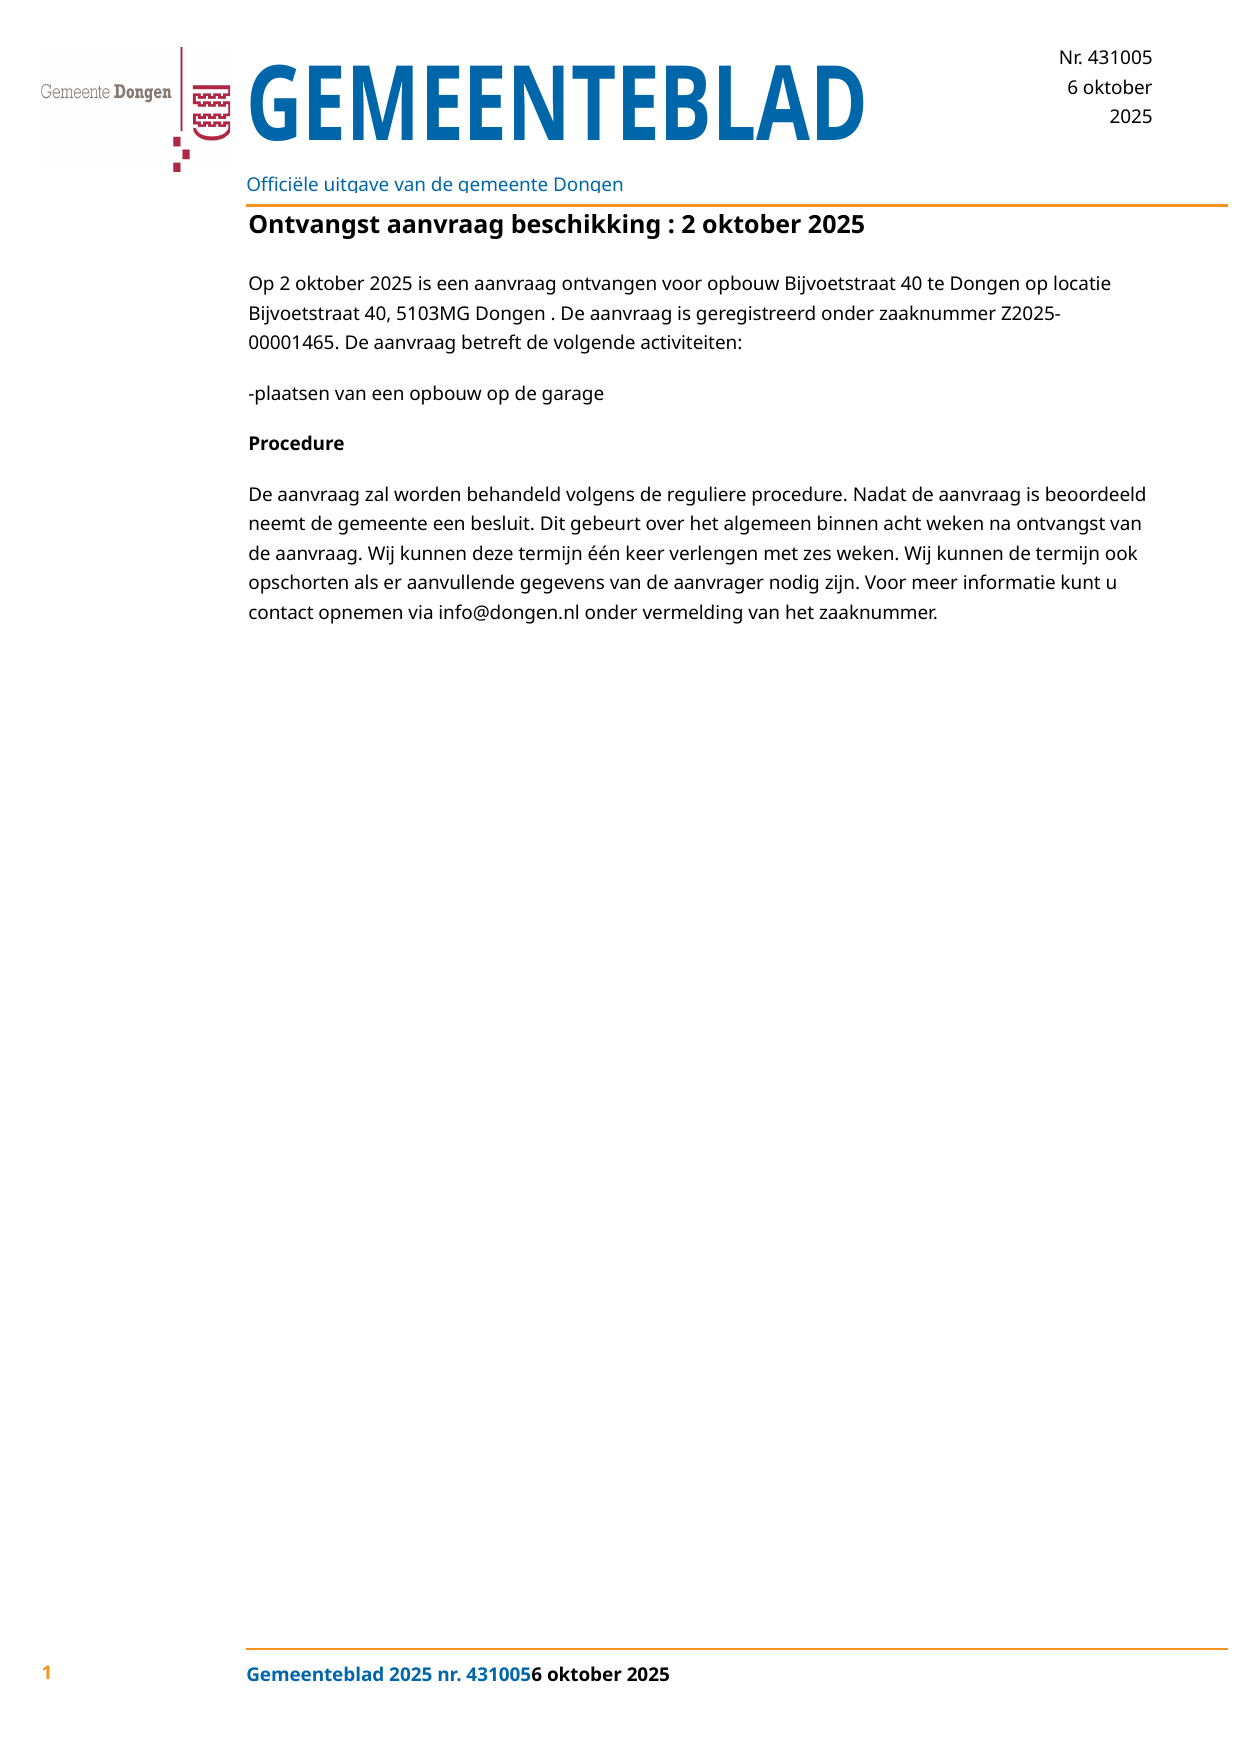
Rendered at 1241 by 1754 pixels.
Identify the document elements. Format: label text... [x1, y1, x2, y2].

text Op 2 oktober 2025 is een aanvraag ontvangen voor opbouw Bijvoetstraat 40 te Dongen op locatie Bijvoetstraat 40, 5103MG Dongen . De aanvraag is geregistreerd onder zaaknummer Z2025-00001465. De aanvraag betreft de volgende activiteiten: [248, 270, 1152, 355]
text Procedure [248, 430, 1152, 456]
text Ontvangst aanvraag beschikking : 2 oktober 2025 [248, 207, 1152, 241]
picture [41, 47, 231, 172]
text -plaatsen van een opbouw op de garage [248, 380, 1152, 406]
text De aanvraag zal worden behandeld volgens de reguliere procedure. Nadat de aanvraag is beoordeeld neemt de gemeente een besluit. Dit gebeurt over het algemeen binnen acht weken na ontvangst van de aanvraag. Wij kunnen deze termijn één keer verlengen met zes weken. Wij kunnen de termijn ook opschorten als er aanvullende gegevens van de aanvrager nodig zijn. Voor meer informatie kunt u contact opnemen via info@dongen.nl onder vermelding van het zaaknummer. [248, 481, 1152, 625]
